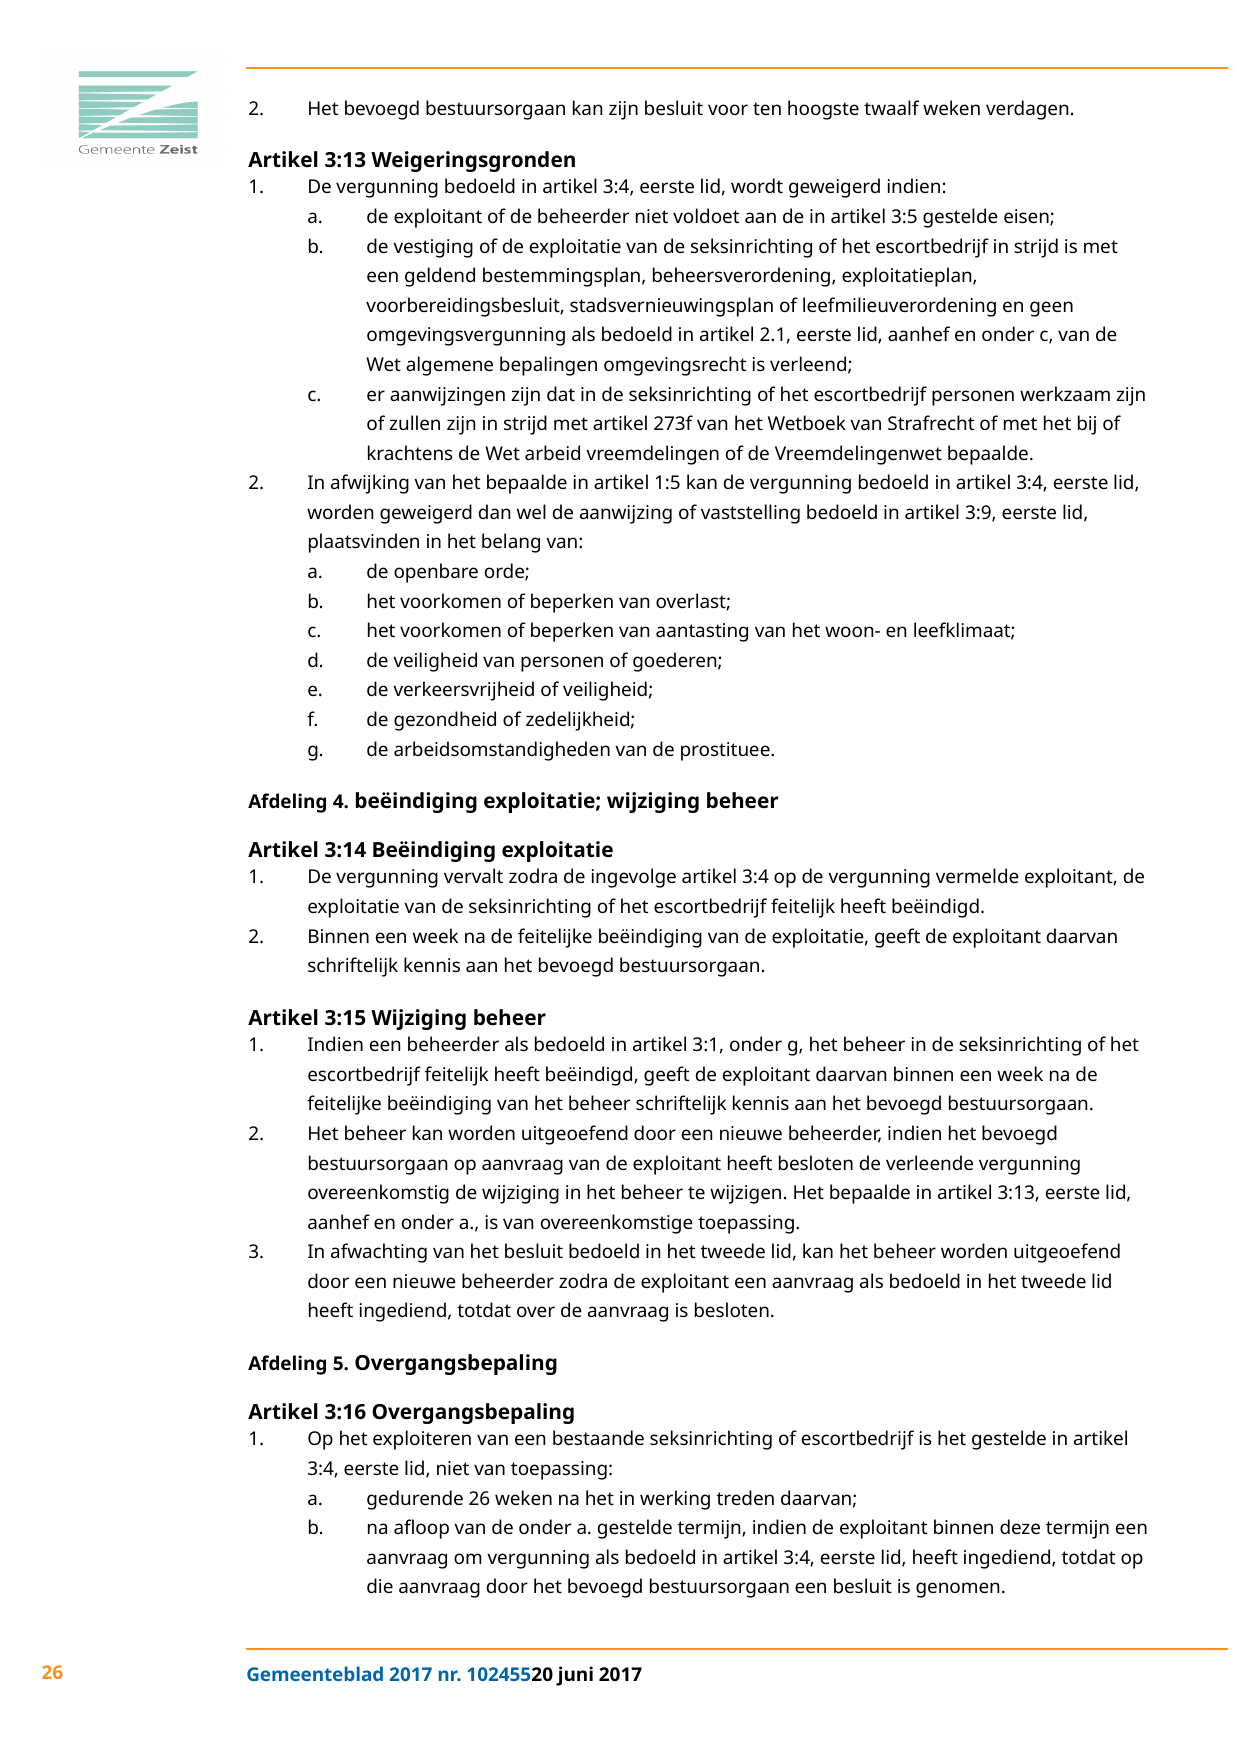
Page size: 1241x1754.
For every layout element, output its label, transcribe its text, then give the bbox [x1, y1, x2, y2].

list de verkeersvrijheid of veiligheid; [307, 677, 1152, 702]
list de gezondheid of zedelijkheid; [307, 706, 1152, 732]
list de openbare orde; [307, 558, 1152, 584]
list de vestiging of de exploitatie van de seksinrichting of het escortbedrijf in strijd is met een geldend bestemmingsplan, beheersverordening, exploitatieplan, voorbereidingsbesluit, stadsvernieuwingsplan of leefmilieuverordening en geen omgevingsvergunning als bedoeld in artikel 2.1, eerste lid, aanhef en onder c, van de Wet algemene bepalingen omgevingsrecht is verleend; [307, 233, 1152, 377]
list het voorkomen of beperken van aantasting van het woon- en leefklimaat; [307, 617, 1152, 643]
list gedurende 26 weken na het in werking treden daarvan; [307, 1485, 1152, 1511]
list De vergunning bedoeld in artikel 3:4, eerste lid, wordt geweigerd indien: [248, 174, 1152, 199]
list het voorkomen of beperken van overlast; [307, 588, 1152, 613]
list Het beheer kan worden uitgeoefend door een nieuwe beheerder, indien het bevoegd bestuursorgaan op aanvraag van de exploitant heeft besloten de verleende vergunning overeenkomstig de wijziging in het beheer te wijzigen. Het bepaalde in artikel 3:13, eerste lid, aanhef en onder a., is van overeenkomstige toepassing. [248, 1120, 1152, 1234]
list de arbeidsomstandigheden van de prostituee. [307, 736, 1152, 761]
list In afwachting van het besluit bedoeld in het tweede lid, kan het beheer worden uitgeoefend door een nieuwe beheerder zodra de exploitant een aanvraag als bedoeld in het tweede lid heeft ingediend, totdat over de aanvraag is besloten. [248, 1238, 1152, 1323]
text Afdeling 5. Overgangsbepaling [248, 1348, 1152, 1376]
text Artikel 3:15 Wijziging beheer [248, 1003, 1152, 1031]
list er aanwijzingen zijn dat in de seksinrichting of het escortbedrijf personen werkzaam zijn of zullen zijn in strijd met artikel 273f van het Wetboek van Strafrecht of met het bij of krachtens de Wet arbeid vreemdelingen of de Vreemdelingenwet bepaalde. [307, 381, 1152, 466]
list Het bevoegd bestuursorgaan kan zijn besluit voor ten hoogste twaalf weken verdagen. [248, 95, 1152, 121]
text Artikel 3:16 Overgangsbepaling [248, 1397, 1152, 1426]
list Op het exploiteren van een bestaande seksinrichting of escortbedrijf is het gestelde in artikel 3:4, eerste lid, niet van toepassing: [248, 1426, 1152, 1481]
text Artikel 3:14 Beëindiging exploitatie [248, 835, 1152, 864]
text Artikel 3:13 Weigeringsgronden [248, 145, 1152, 174]
list Binnen een week na de feitelijke beëindiging van de exploitatie, geeft de exploitant daarvan schriftelijk kennis aan het bevoegd bestuursorgaan. [248, 923, 1152, 978]
list Indien een beheerder als bedoeld in artikel 3:1, onder g, het beheer in de seksinrichting of het escortbedrijf feitelijk heeft beëindigd, geeft de exploitant daarvan binnen een week na de feitelijke beëindiging van het beheer schriftelijk kennis aan het bevoegd bestuursorgaan. [248, 1031, 1152, 1116]
picture [41, 47, 231, 172]
list De vergunning vervalt zodra de ingevolge artikel 3:4 op de vergunning vermelde exploitant, de exploitatie van de seksinrichting of het escortbedrijf feitelijk heeft beëindigd. [248, 864, 1152, 919]
list In afwijking van het bepaalde in artikel 1:5 kan de vergunning bedoeld in artikel 3:4, eerste lid, worden geweigerd dan wel de aanwijzing of vaststelling bedoeld in artikel 3:9, eerste lid, plaatsvinden in het belang van: [248, 469, 1152, 554]
list de exploitant of de beheerder niet voldoet aan de in artikel 3:5 gestelde eisen; [307, 203, 1152, 229]
text Afdeling 4. beëindiging exploitatie; wijziging beheer [248, 786, 1152, 814]
list na afloop van de onder a. gestelde termijn, indien de exploitant binnen deze termijn een aanvraag om vergunning als bedoeld in artikel 3:4, eerste lid, heeft ingediend, totdat op die aanvraag door het bevoegd bestuursorgaan een besluit is genomen. [307, 1514, 1152, 1599]
list de veiligheid van personen of goederen; [307, 647, 1152, 673]
